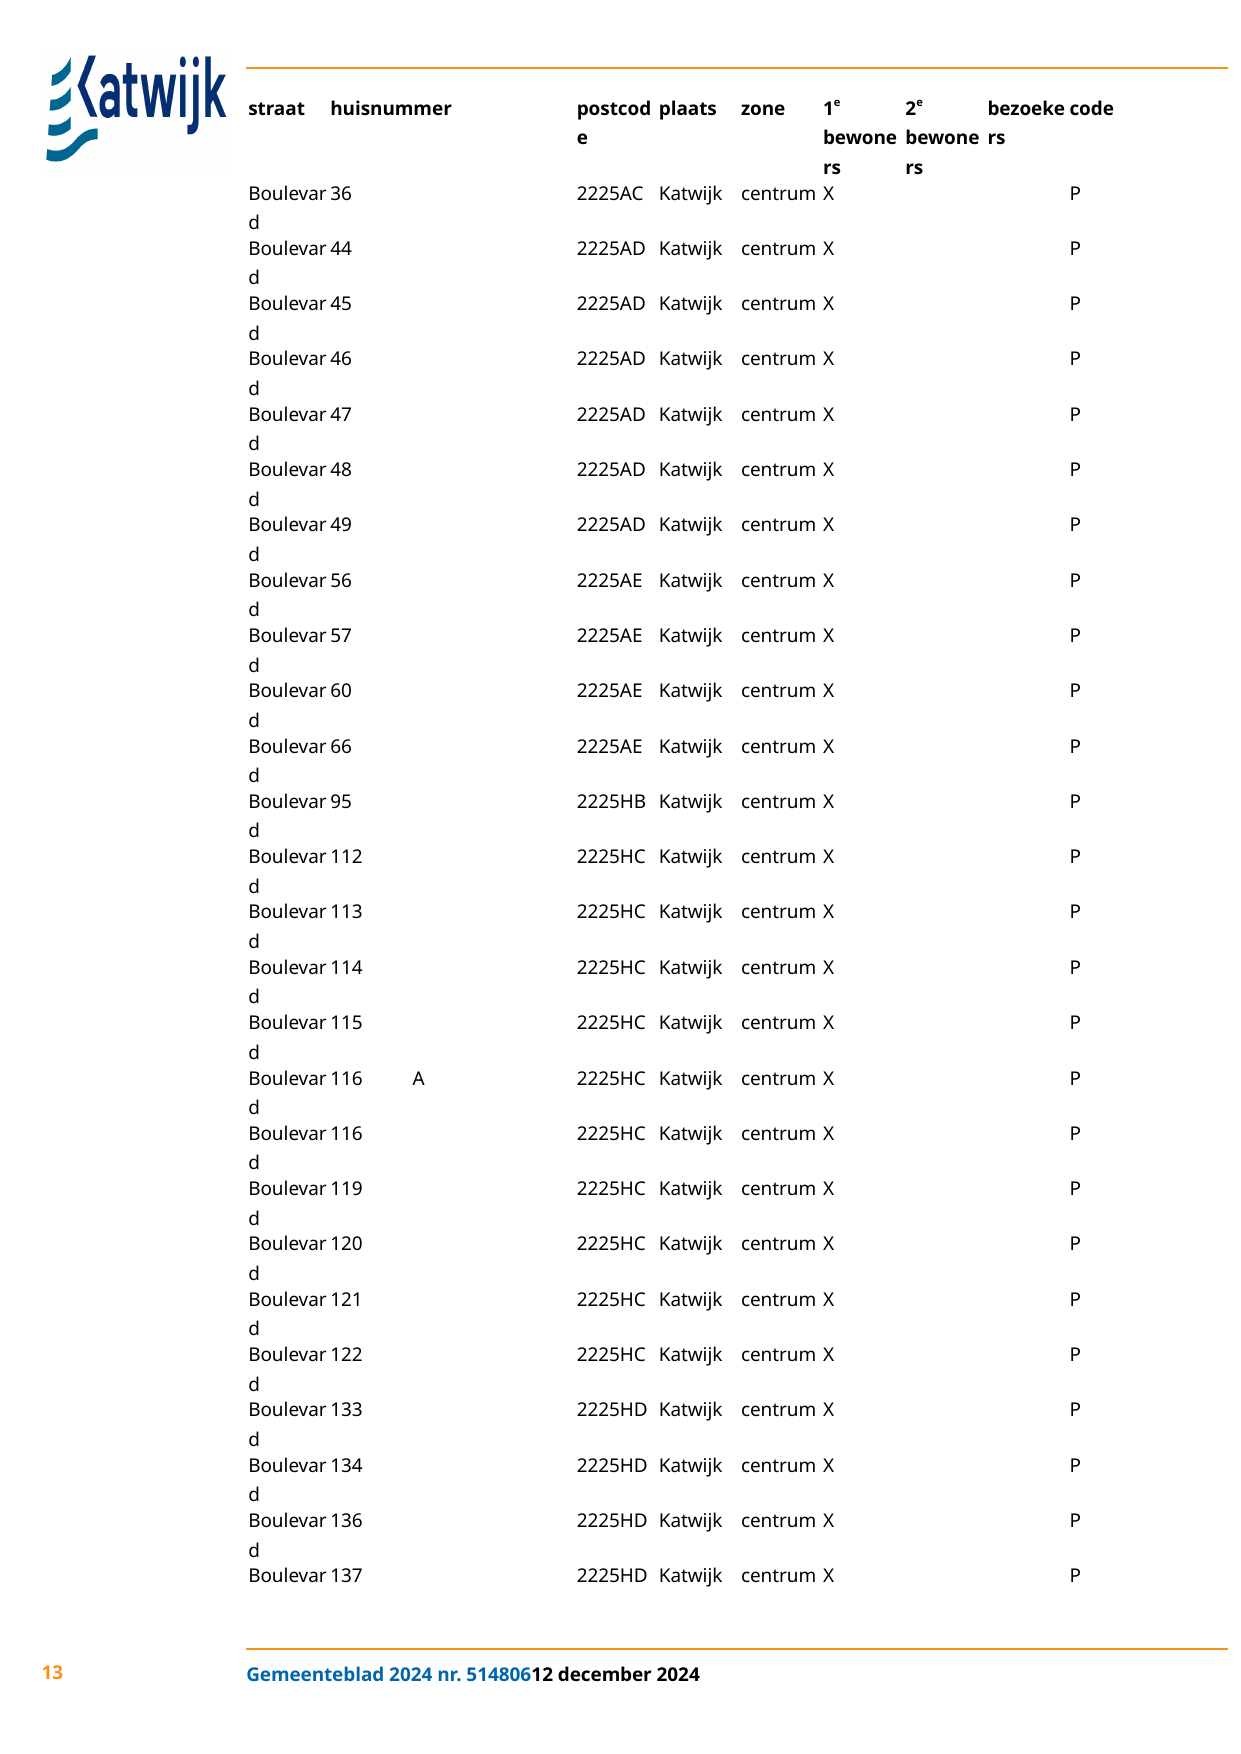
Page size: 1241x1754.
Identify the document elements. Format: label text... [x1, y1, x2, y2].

table_cell centrum [741, 401, 823, 456]
table_cell centrum [741, 180, 823, 235]
table_cell [412, 401, 494, 456]
table_cell 2225HC [577, 1286, 659, 1341]
table_cell [987, 788, 1069, 843]
table_cell [905, 1065, 987, 1120]
table_cell 57 [330, 622, 412, 677]
table_cell [494, 180, 577, 235]
table_cell [905, 1452, 987, 1507]
table_cell [905, 401, 987, 456]
table_cell 2225AD [577, 235, 659, 290]
table_cell X [823, 954, 905, 1009]
table_cell X [823, 1452, 905, 1507]
table_cell 45 [330, 290, 412, 346]
table_cell Boulevard [248, 1341, 330, 1397]
table_cell Katwijk [659, 1175, 741, 1231]
table_cell centrum [741, 1452, 823, 1507]
table_cell 116 [330, 1120, 412, 1175]
table_cell 120 [330, 1231, 412, 1286]
table_cell 119 [330, 1175, 412, 1231]
table_cell Boulevard [248, 1397, 330, 1452]
table_cell [412, 844, 494, 899]
table_cell [412, 1563, 494, 1588]
table_cell Boulevard [248, 622, 330, 677]
table_cell 2225AD [577, 346, 659, 401]
table_cell [987, 678, 1069, 733]
table_cell 2225HD [577, 1507, 659, 1562]
table_cell Boulevard [248, 954, 330, 1009]
table_cell Katwijk [659, 1009, 741, 1065]
table_cell P [1069, 1009, 1152, 1065]
table_cell [494, 788, 577, 843]
table_cell [412, 678, 494, 733]
table_cell centrum [741, 235, 823, 290]
table_cell Katwijk [659, 290, 741, 346]
table_cell P [1069, 622, 1152, 677]
table_cell 113 [330, 899, 412, 954]
table_cell [412, 1286, 494, 1341]
table_cell P [1069, 346, 1152, 401]
table_cell centrum [741, 899, 823, 954]
table_cell [905, 512, 987, 567]
table_cell 122 [330, 1341, 412, 1397]
table_cell 121 [330, 1286, 412, 1341]
table_cell [494, 1452, 577, 1507]
table_cell [412, 954, 494, 1009]
table_cell X [823, 1065, 905, 1120]
table_cell Katwijk [659, 788, 741, 843]
table_cell centrum [741, 1397, 823, 1452]
table_cell 2225HC [577, 844, 659, 899]
table_cell [987, 899, 1069, 954]
table_cell P [1069, 1563, 1152, 1588]
table_cell [987, 346, 1069, 401]
table_cell [412, 346, 494, 401]
table_cell X [823, 844, 905, 899]
table_cell Katwijk [659, 1341, 741, 1397]
table_cell Katwijk [659, 844, 741, 899]
table_cell [412, 1341, 494, 1397]
table_cell P [1069, 235, 1152, 290]
table_cell [987, 1120, 1069, 1175]
table_cell 2225AE [577, 567, 659, 622]
table_cell X [823, 1341, 905, 1397]
table_cell [905, 180, 987, 235]
table_cell X [823, 401, 905, 456]
table_cell Boulevard [248, 567, 330, 622]
table_cell P [1069, 401, 1152, 456]
table_cell [905, 678, 987, 733]
table_cell X [823, 1397, 905, 1452]
table_cell [987, 456, 1069, 512]
table_cell centrum [741, 788, 823, 843]
table_cell [494, 346, 577, 401]
table_cell X [823, 1286, 905, 1341]
table_cell [987, 1507, 1069, 1562]
table_cell [494, 733, 577, 788]
table_cell 133 [330, 1397, 412, 1452]
table_cell [987, 1286, 1069, 1341]
table_cell 137 [330, 1563, 412, 1588]
table_cell Katwijk [659, 180, 741, 235]
table_cell centrum [741, 290, 823, 346]
table_cell Boulevard [248, 1231, 330, 1286]
table_cell centrum [741, 844, 823, 899]
table_cell X [823, 567, 905, 622]
table_cell Boulevard [248, 180, 330, 235]
table_cell [905, 788, 987, 843]
table_header straat [248, 95, 330, 180]
table_cell centrum [741, 954, 823, 1009]
table_cell [412, 456, 494, 512]
table_cell Katwijk [659, 456, 741, 512]
table_cell 2225HC [577, 954, 659, 1009]
table_cell 95 [330, 788, 412, 843]
table_cell P [1069, 1175, 1152, 1231]
table_cell 46 [330, 346, 412, 401]
table_cell [987, 1341, 1069, 1397]
table_cell 2225HC [577, 1065, 659, 1120]
table_cell P [1069, 788, 1152, 843]
table_cell [905, 1120, 987, 1175]
table_cell P [1069, 1397, 1152, 1452]
table_cell Boulevard [248, 1507, 330, 1562]
table_cell X [823, 899, 905, 954]
table_cell [905, 1231, 987, 1286]
table_cell 66 [330, 733, 412, 788]
table_cell Katwijk [659, 1452, 741, 1507]
table_cell 2225HD [577, 1563, 659, 1588]
table_header zone [741, 95, 823, 180]
table_cell centrum [741, 567, 823, 622]
table_cell Boulevard [248, 1286, 330, 1341]
table_cell Katwijk [659, 1286, 741, 1341]
table_cell Boulevar [248, 1563, 330, 1588]
table_cell [494, 290, 577, 346]
table_cell [412, 1231, 494, 1286]
table_cell 112 [330, 844, 412, 899]
table_cell P [1069, 456, 1152, 512]
table_cell [905, 844, 987, 899]
table_cell 134 [330, 1452, 412, 1507]
table_cell [494, 1175, 577, 1231]
table_cell P [1069, 512, 1152, 567]
table_cell [494, 401, 577, 456]
table_cell [905, 1563, 987, 1588]
table_cell [905, 456, 987, 512]
table_cell [494, 1286, 577, 1341]
table_cell 56 [330, 567, 412, 622]
table_cell [987, 622, 1069, 677]
table_cell 2225HD [577, 1397, 659, 1452]
table_cell [412, 1397, 494, 1452]
table_cell P [1069, 1452, 1152, 1507]
table_cell Boulevard [248, 899, 330, 954]
table_cell Katwijk [659, 235, 741, 290]
table_cell X [823, 512, 905, 567]
table_cell [412, 567, 494, 622]
table_cell 44 [330, 235, 412, 290]
table_cell 2225AD [577, 290, 659, 346]
table_cell 48 [330, 456, 412, 512]
table_cell [412, 899, 494, 954]
table_cell centrum [741, 346, 823, 401]
table_cell [494, 899, 577, 954]
table_cell P [1069, 1341, 1152, 1397]
table_cell X [823, 788, 905, 843]
table_cell 2225AE [577, 622, 659, 677]
table_cell Boulevard [248, 1120, 330, 1175]
table_header plaats [659, 95, 741, 180]
table_cell Katwijk [659, 1065, 741, 1120]
table_cell 2225HC [577, 1231, 659, 1286]
table_cell Boulevard [248, 235, 330, 290]
table_cell X [823, 346, 905, 401]
table_cell centrum [741, 1231, 823, 1286]
table_cell 36 [330, 180, 412, 235]
table_cell X [823, 456, 905, 512]
table_cell [412, 235, 494, 290]
table_cell X [823, 1563, 905, 1588]
table_cell [987, 844, 1069, 899]
table_cell centrum [741, 678, 823, 733]
table_cell [987, 1009, 1069, 1065]
table_cell centrum [741, 1120, 823, 1175]
picture [41, 47, 231, 172]
table_cell P [1069, 180, 1152, 235]
table_cell [494, 678, 577, 733]
table_cell [412, 290, 494, 346]
table_cell centrum [741, 1341, 823, 1397]
table_cell Boulevard [248, 401, 330, 456]
table_cell 2225AD [577, 401, 659, 456]
table_cell [987, 1231, 1069, 1286]
table_cell Boulevard [248, 788, 330, 843]
table_cell Katwijk [659, 346, 741, 401]
table_cell P [1069, 1120, 1152, 1175]
table_cell Katwijk [659, 1120, 741, 1175]
table_header code [1069, 95, 1152, 180]
table_cell [905, 622, 987, 677]
table_cell Katwijk [659, 1397, 741, 1452]
table_cell 47 [330, 401, 412, 456]
table_cell X [823, 1009, 905, 1065]
table_cell Katwijk [659, 622, 741, 677]
table_cell Boulevard [248, 844, 330, 899]
table_cell P [1069, 954, 1152, 1009]
table_header bezoekers [987, 95, 1069, 180]
table_cell Katwijk [659, 954, 741, 1009]
table_cell [494, 1341, 577, 1397]
table_cell [412, 1120, 494, 1175]
table_cell Boulevard [248, 456, 330, 512]
table_cell [987, 1563, 1069, 1588]
table_cell centrum [741, 456, 823, 512]
table_cell [494, 1231, 577, 1286]
table_header 1e bewoners [823, 95, 905, 180]
table_cell [412, 180, 494, 235]
table_cell [987, 180, 1069, 235]
table_cell [494, 1507, 577, 1562]
table_cell X [823, 678, 905, 733]
table_cell X [823, 1120, 905, 1175]
table_cell [494, 622, 577, 677]
table_cell X [823, 180, 905, 235]
table_cell [494, 567, 577, 622]
table_cell P [1069, 844, 1152, 899]
table_cell centrum [741, 622, 823, 677]
table_cell [987, 1065, 1069, 1120]
table_header 2e bewoners [905, 95, 987, 180]
table_cell X [823, 290, 905, 346]
table_cell P [1069, 1065, 1152, 1120]
table_cell Boulevard [248, 1175, 330, 1231]
table_cell P [1069, 899, 1152, 954]
table_cell centrum [741, 1009, 823, 1065]
table_cell [905, 733, 987, 788]
table_cell X [823, 733, 905, 788]
table_cell [987, 290, 1069, 346]
table_cell centrum [741, 1065, 823, 1120]
table_cell [412, 622, 494, 677]
table_cell Katwijk [659, 1507, 741, 1562]
table_cell [905, 1397, 987, 1452]
table_cell [987, 512, 1069, 567]
table_cell 136 [330, 1507, 412, 1562]
table_cell [412, 1009, 494, 1065]
table_cell [494, 456, 577, 512]
table_cell Boulevard [248, 678, 330, 733]
table_cell Katwijk [659, 733, 741, 788]
table_cell 2225HC [577, 899, 659, 954]
table_cell [987, 1397, 1069, 1452]
table_header postcode [577, 95, 659, 180]
table_cell [905, 1009, 987, 1065]
table_cell [494, 1397, 577, 1452]
table_cell Boulevard [248, 290, 330, 346]
table_cell [412, 1507, 494, 1562]
table_cell [412, 1452, 494, 1507]
table_cell 114 [330, 954, 412, 1009]
table_cell Boulevard [248, 1009, 330, 1065]
table_cell [494, 1120, 577, 1175]
table_cell centrum [741, 733, 823, 788]
table_cell [412, 788, 494, 843]
table_cell [905, 567, 987, 622]
table_cell P [1069, 678, 1152, 733]
table_cell Katwijk [659, 512, 741, 567]
table_cell [412, 512, 494, 567]
table_cell [905, 235, 987, 290]
table_cell 2225AE [577, 733, 659, 788]
table_cell [987, 954, 1069, 1009]
table_cell 2225AE [577, 678, 659, 733]
table_cell centrum [741, 1286, 823, 1341]
table_cell 60 [330, 678, 412, 733]
table_cell [494, 844, 577, 899]
table_cell X [823, 1507, 905, 1562]
table_cell [494, 1563, 577, 1588]
table_header huisnummer [330, 95, 577, 180]
table_cell Boulevard [248, 1452, 330, 1507]
table_cell P [1069, 1231, 1152, 1286]
table_cell Katwijk [659, 401, 741, 456]
table_cell 2225AD [577, 512, 659, 567]
table_cell [905, 1341, 987, 1397]
table_cell [905, 346, 987, 401]
table_cell Katwijk [659, 567, 741, 622]
table_cell P [1069, 567, 1152, 622]
table_cell [494, 1065, 577, 1120]
table_cell [494, 1009, 577, 1065]
table_cell Boulevard [248, 346, 330, 401]
table_cell P [1069, 1286, 1152, 1341]
table_cell Katwijk [659, 678, 741, 733]
table_cell [494, 235, 577, 290]
table_cell 116 [330, 1065, 412, 1120]
table_cell 115 [330, 1009, 412, 1065]
table_cell centrum [741, 1507, 823, 1562]
table_cell centrum [741, 1175, 823, 1231]
table_cell Boulevard [248, 512, 330, 567]
table_cell 2225HB [577, 788, 659, 843]
table_cell [494, 954, 577, 1009]
table_cell 2225AC [577, 180, 659, 235]
table_cell [987, 567, 1069, 622]
table_cell 2225HC [577, 1341, 659, 1397]
table_cell [905, 899, 987, 954]
table_cell [905, 290, 987, 346]
table_cell Boulevard [248, 1065, 330, 1120]
table_cell 2225AD [577, 456, 659, 512]
table_cell 2225HC [577, 1175, 659, 1231]
table_cell [987, 1175, 1069, 1231]
table_cell Boulevard [248, 733, 330, 788]
table_cell [905, 1507, 987, 1562]
table_cell 2225HD [577, 1452, 659, 1507]
table_cell 49 [330, 512, 412, 567]
table_cell Katwijk [659, 1563, 741, 1588]
table_cell A [412, 1065, 494, 1120]
table_cell [905, 1175, 987, 1231]
table_cell [987, 235, 1069, 290]
table_cell [412, 1175, 494, 1231]
table_cell Katwijk [659, 1231, 741, 1286]
table_cell [987, 1452, 1069, 1507]
table_cell X [823, 622, 905, 677]
table_cell centrum [741, 1563, 823, 1588]
table_cell [905, 954, 987, 1009]
table_cell X [823, 1231, 905, 1286]
table_cell [412, 733, 494, 788]
table_cell X [823, 1175, 905, 1231]
table_cell centrum [741, 512, 823, 567]
table_cell Katwijk [659, 899, 741, 954]
table_cell P [1069, 1507, 1152, 1562]
table_cell P [1069, 290, 1152, 346]
table_cell 2225HC [577, 1009, 659, 1065]
table_cell [987, 401, 1069, 456]
table_cell [905, 1286, 987, 1341]
table_cell [987, 733, 1069, 788]
table_cell X [823, 235, 905, 290]
table_cell 2225HC [577, 1120, 659, 1175]
table_cell P [1069, 733, 1152, 788]
table_cell [494, 512, 577, 567]
